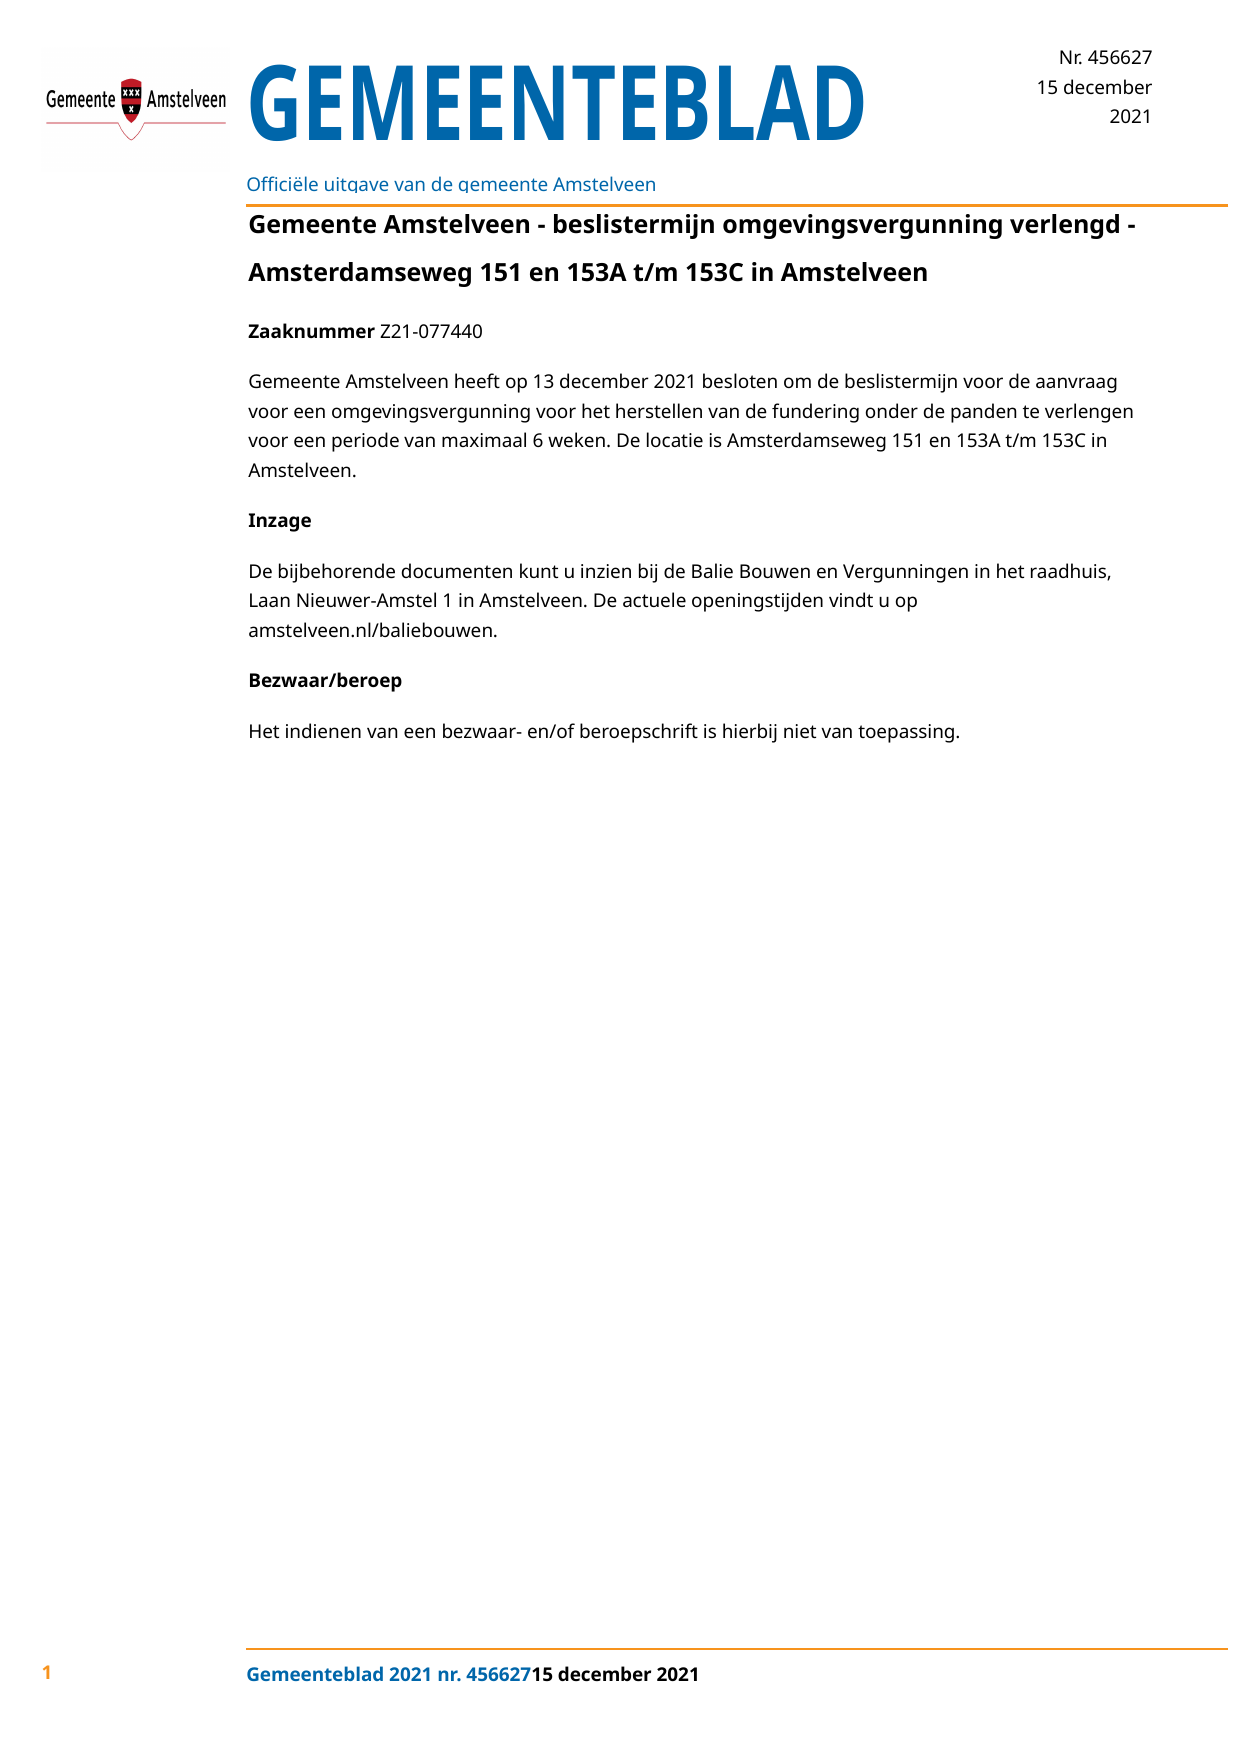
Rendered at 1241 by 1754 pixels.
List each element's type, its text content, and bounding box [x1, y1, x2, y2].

text Gemeente Amstelveen heeft op 13 december 2021 besloten om de beslistermijn voor de aanvraag voor een omgevingsvergunning voor het herstellen van de fundering onder de panden te verlengen voor een periode van maximaal 6 weken. De locatie is Amsterdamseweg 151 en 153A t/m 153C in Amstelveen. [248, 368, 1152, 483]
text Bezwaar/beroep [248, 667, 1152, 693]
picture [41, 47, 231, 172]
text De bijbehorende documenten kunt u inzien bij de Balie Bouwen en Vergunningen in het raadhuis, Laan Nieuwer-Amstel 1 in Amstelveen. De actuele openingstijden vindt u op amstelveen.nl/baliebouwen. [248, 558, 1152, 643]
text Zaaknummer Z21-077440 [248, 318, 1152, 344]
text Inzage [248, 507, 1152, 533]
text Gemeente Amstelveen - beslistermijn omgevingsvergunning verlengd - Amsterdamseweg 151 en 153A t/m 153C in Amstelveen [248, 207, 1152, 288]
text Het indienen van een bezwaar- en/of beroepschrift is hierbij niet van toepassing. [248, 718, 1152, 744]
